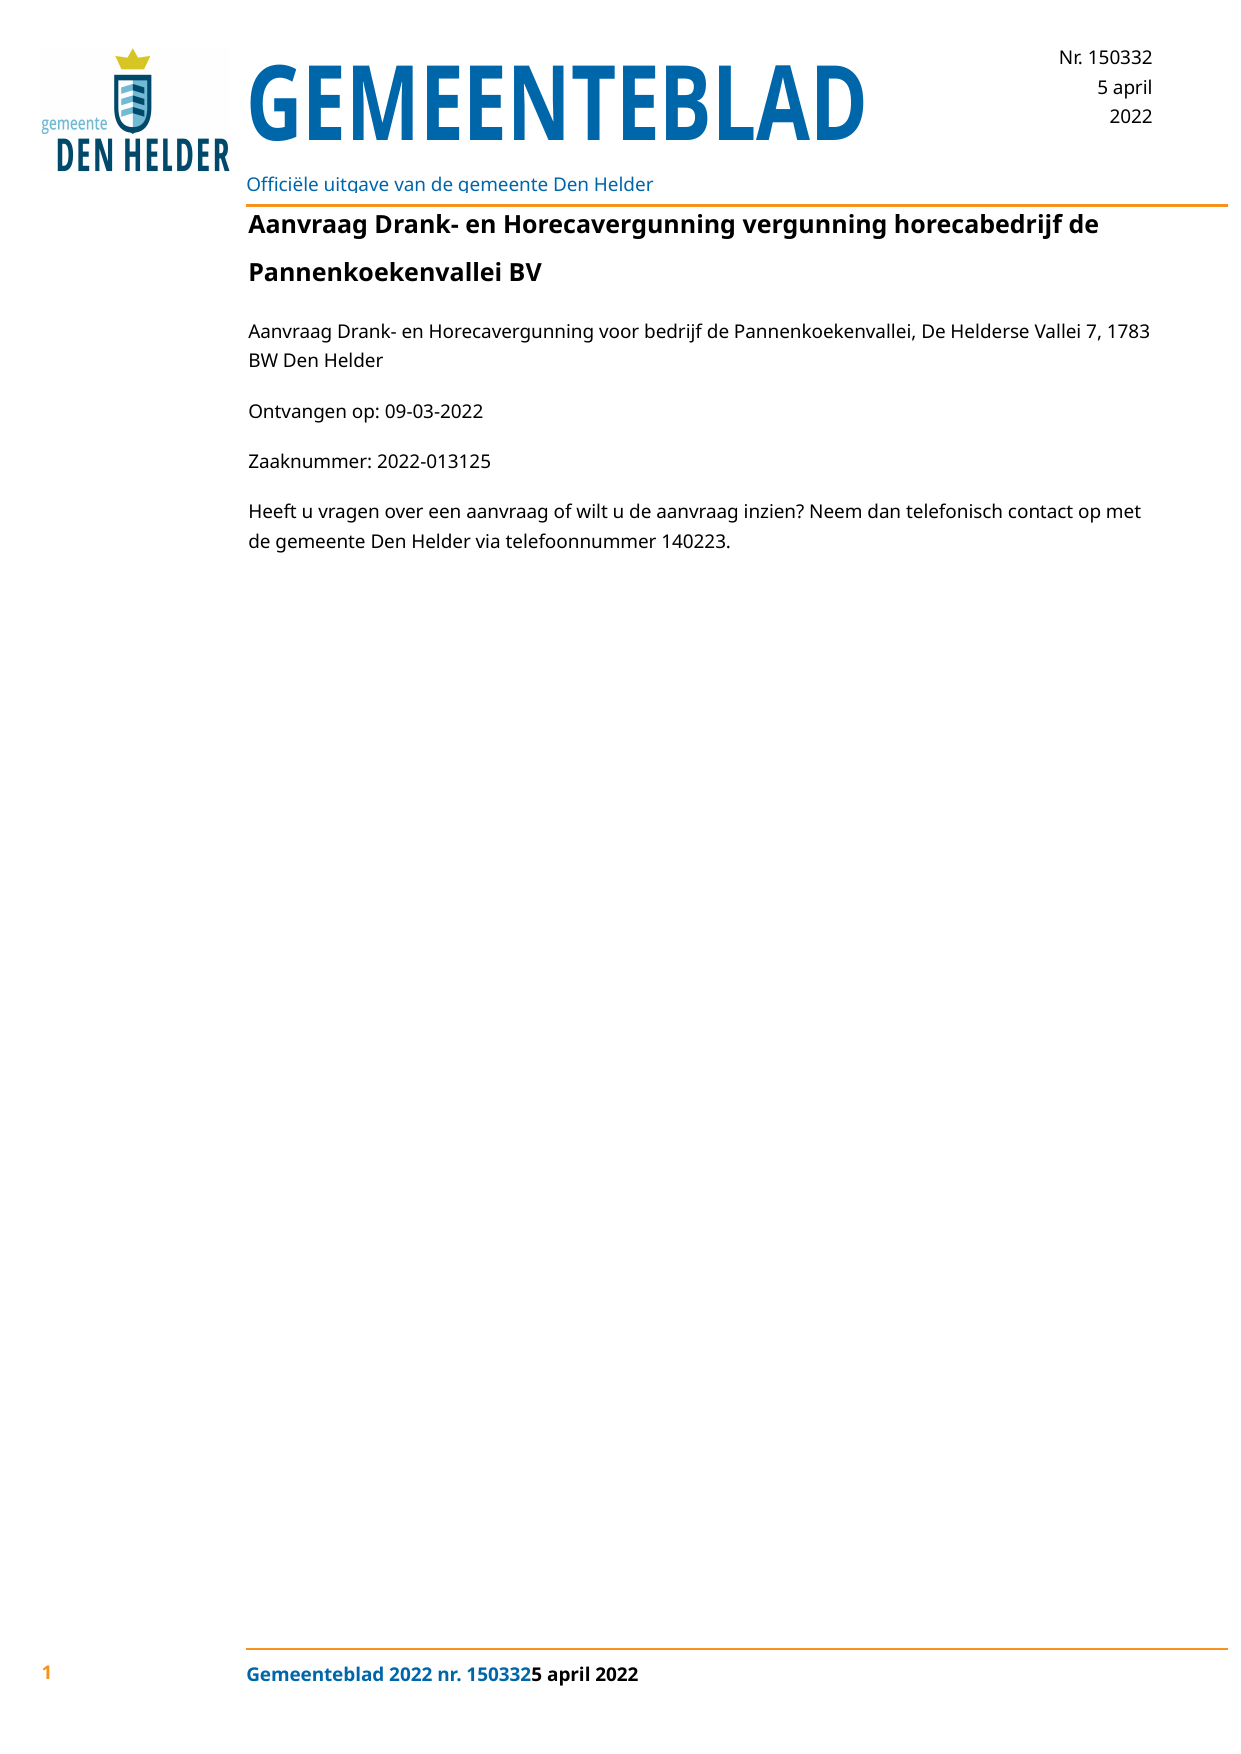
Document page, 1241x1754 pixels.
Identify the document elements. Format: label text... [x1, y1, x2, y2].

picture [220, 160, 224, 172]
text Heeft u vragen over een aanvraag of wilt u de aanvraag inzien? Neem dan telefonisch contact op met de gemeente Den Helder via telefoonnummer 140223. [248, 499, 1152, 554]
picture [130, 157, 135, 172]
picture [41, 47, 231, 172]
text Aanvraag Drank- en Horecavergunning vergunning horecabedrijf de Pannenkoekenvallei BV [248, 207, 1152, 288]
text Aanvraag Drank- en Horecavergunning voor bedrijf de Pannenkoekenvallei, De Helderse Vallei 7, 1783 BW Den Helder [248, 318, 1152, 373]
text Zaaknummer: 2022-013125 [248, 448, 1152, 474]
picture [182, 144, 187, 165]
picture [100, 154, 106, 172]
text Ontvangen op: 09-03-2022 [248, 398, 1152, 424]
picture [63, 144, 68, 165]
